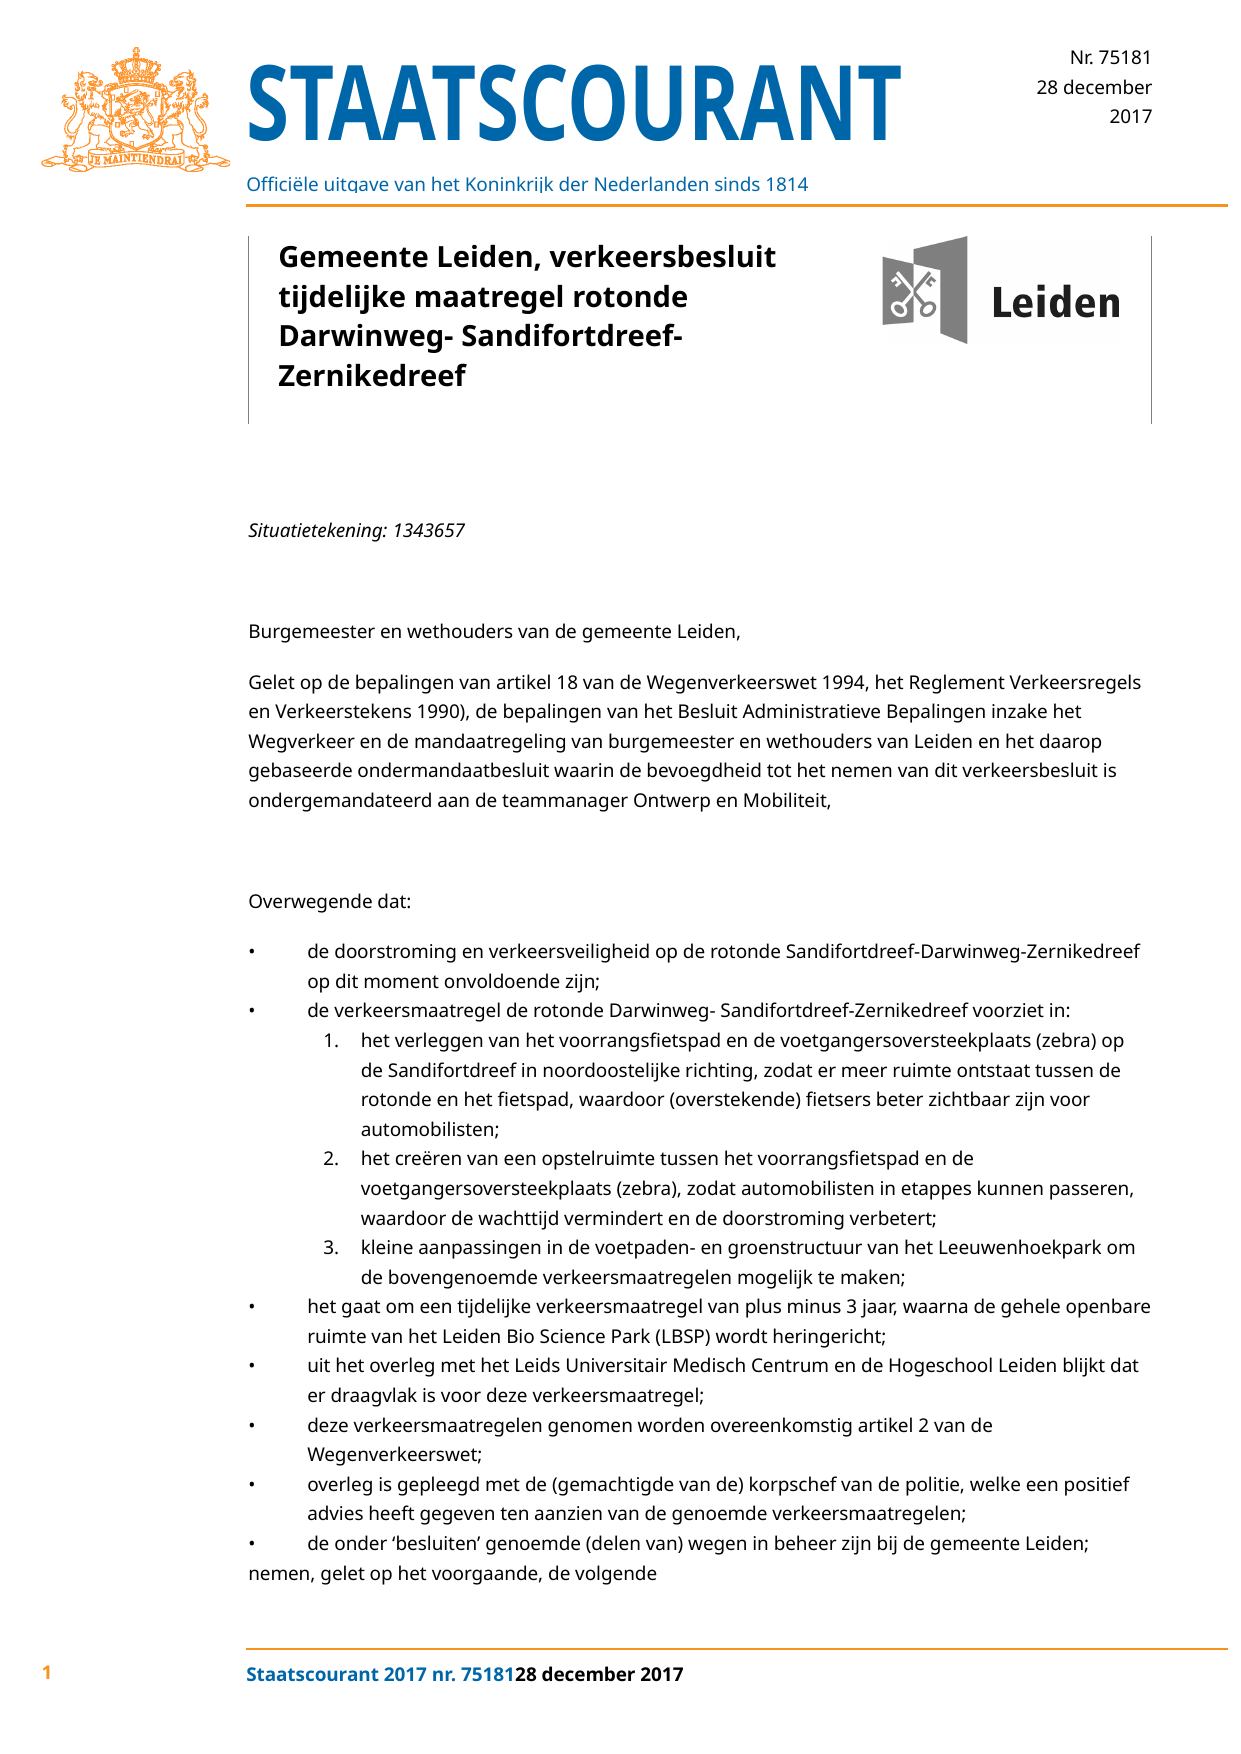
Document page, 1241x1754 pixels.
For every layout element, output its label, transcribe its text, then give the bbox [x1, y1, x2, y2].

list overleg is gepleegd met de (gemachtigde van de) korpschef van de politie, welke een positief advies heeft gegeven ten aanzien van de genoemde verkeersmaatregelen; [248, 1471, 1152, 1526]
table_header [850, 236, 1151, 424]
list het gaat om een tijdelijke verkeersmaatregel van plus minus 3 jaar, waarna de gehele openbare ruimte van het Leiden Bio Science Park (LBSP) wordt heringericht; [248, 1293, 1152, 1349]
text Overwegende dat: [248, 888, 1152, 914]
text Situatietekening: 1343657 [248, 518, 1152, 543]
picture [41, 47, 231, 172]
text Gelet op de bepalingen van artikel 18 van de Wegenverkeerswet 1994, het Reglement Verkeersregels en Verkeerstekens 1990), de bepalingen van het Besluit Administratieve Bepalingen inzake het Wegverkeer en de mandaatregeling van burgemeester en wethouders van Leiden en het daarop gebaseerde ondermandaatbesluit waarin de bevoegdheid tot het nemen van dit verkeersbesluit is ondergemandateerd aan de teammanager Ontwerp en Mobiliteit, [248, 669, 1152, 813]
list de verkeersmaatregel de rotonde Darwinweg- Sandifortdreef-Zernikedreef voorziet in: [248, 998, 1152, 1023]
list deze verkeersmaatregelen genomen worden overeenkomstig artikel 2 van de Wegenverkeerswet; [248, 1412, 1152, 1467]
list uit het overleg met het Leids Universitair Medisch Centrum en de Hogeschool Leiden blijkt dat er draagvlak is voor deze verkeersmaatregel; [248, 1353, 1152, 1408]
list het verleggen van het voorrangsfietspad en de voetgangersoversteekplaats (zebra) op de Sandifortdreef in noordoostelijke richting, zodat er meer ruimte ontstaat tussen de rotonde en het fietspad, waardoor (overstekende) fietsers beter zichtbaar zijn voor automobilisten; [323, 1027, 1152, 1142]
list kleine aanpassingen in de voetpaden- en groenstructuur van het Leeuwenhoekpark om de bovengenoemde verkeersmaatregelen mogelijk te maken; [323, 1234, 1152, 1290]
text Burgemeester en wethouders van de gemeente Leiden, [248, 618, 1152, 644]
table_header Gemeente Leiden, verkeersbesluit tijdelijke maatregel rotonde Darwinweg- Sandifortdreef-Zernikedreef [249, 236, 850, 424]
list de onder ‘besluiten’ genoemde (delen van) wegen in beheer zijn bij de gemeente Leiden; [248, 1530, 1152, 1556]
list de doorstroming en verkeersveiligheid op de rotonde Sandifortdreef-Darwinweg-Zernikedreef op dit moment onvoldoende zijn; [248, 938, 1152, 994]
text nemen, gelet op het voorgaande, de volgende [248, 1560, 1152, 1586]
list het creëren van een opstelruimte tussen het voorrangsfietspad en de voetgangersoversteekplaats (zebra), zodat automobilisten in etappes kunnen passeren, waardoor de wachttijd vermindert en de doorstroming verbetert; [323, 1146, 1152, 1231]
picture [882, 236, 1119, 344]
